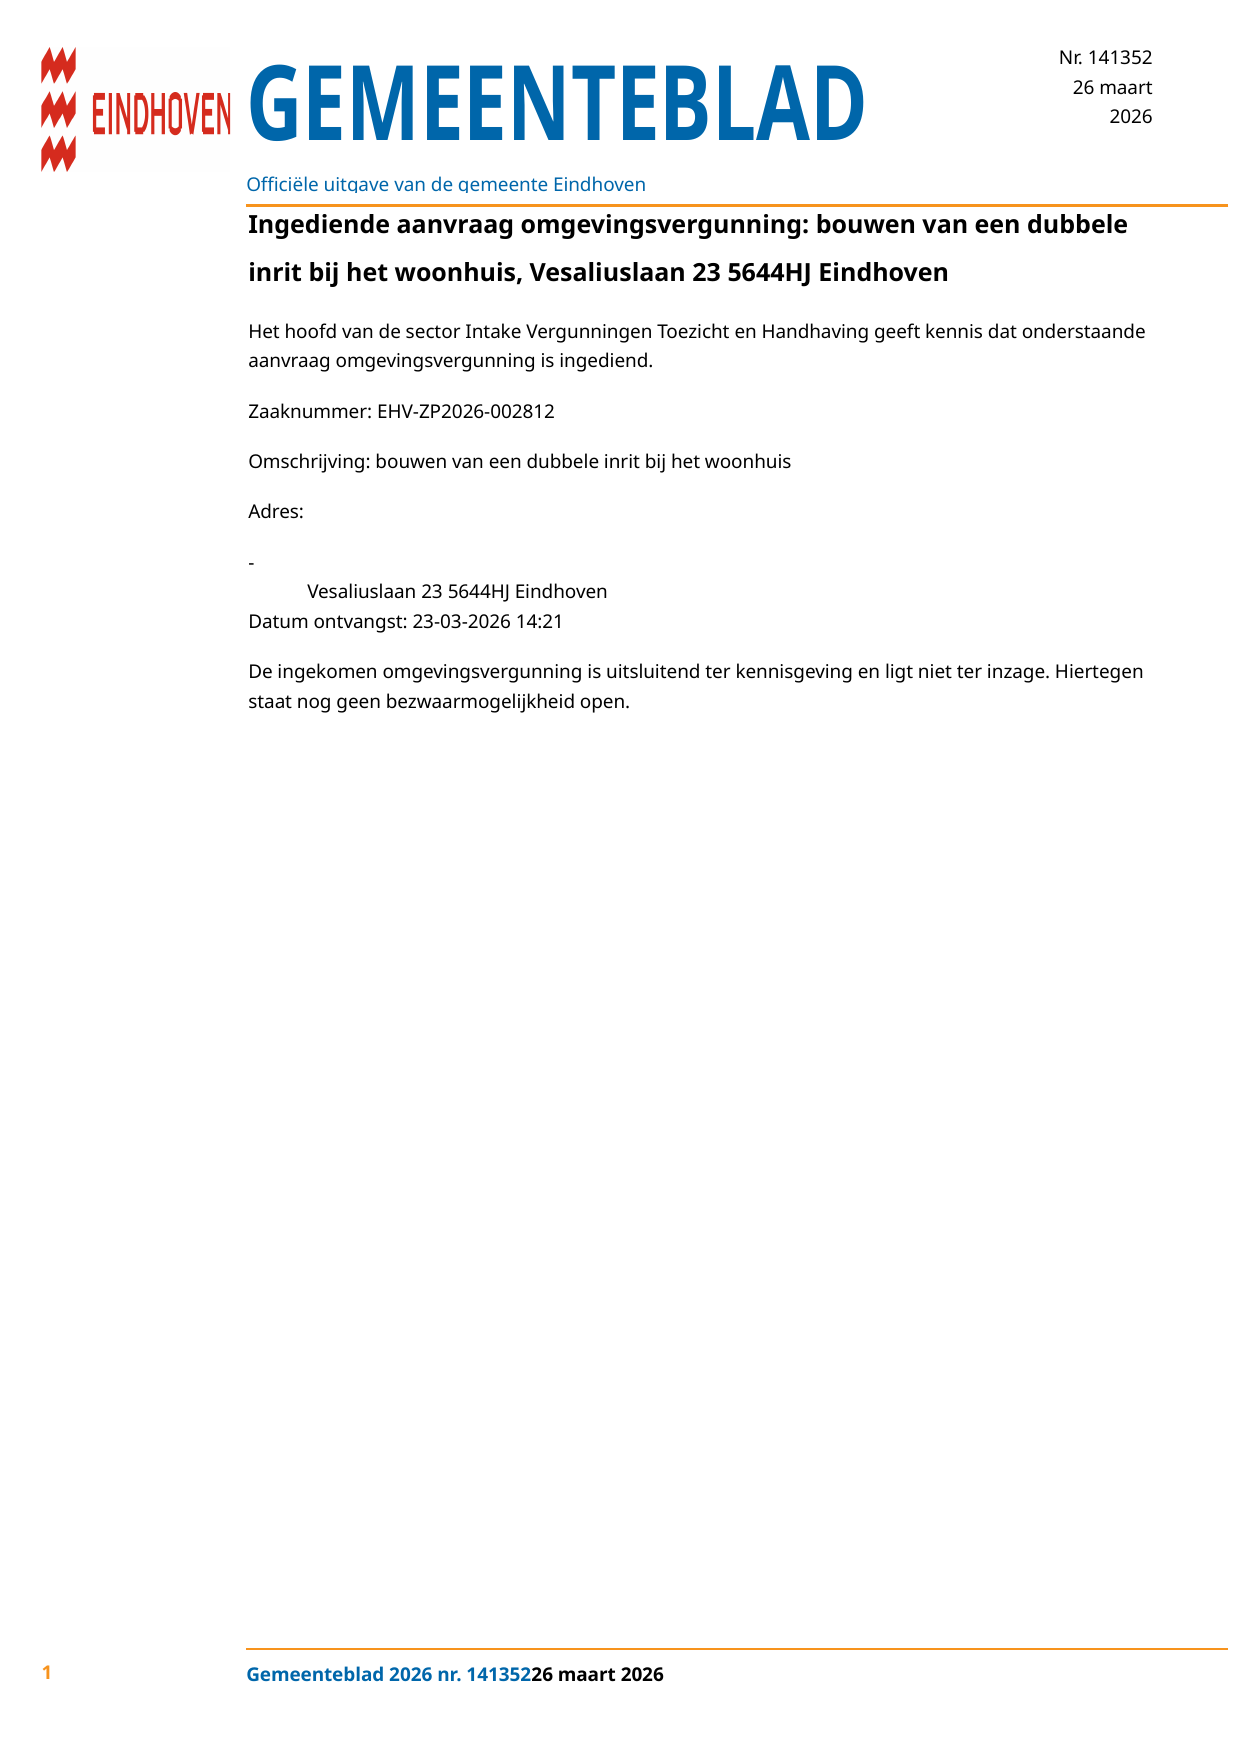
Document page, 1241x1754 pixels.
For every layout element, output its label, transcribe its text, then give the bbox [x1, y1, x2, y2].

text Omschrijving: bouwen van een dubbele inrit bij het woonhuis [248, 448, 1152, 474]
text Adres: [248, 499, 1152, 524]
text Zaaknummer: EHV-ZP2026-002812 [248, 398, 1152, 424]
text De ingekomen omgevingsvergunning is uitsluitend ter kennisgeving en ligt niet ter inzage. Hiertegen staat nog geen bezwaarmogelijkheid open. [248, 659, 1152, 714]
list Vesaliuslaan 23 5644HJ Eindhoven [248, 579, 1152, 604]
text Ingediende aanvraag omgevingsvergunning: bouwen van een dubbele inrit bij het woonhuis, Vesaliuslaan 23 5644HJ Eindhoven [248, 207, 1152, 288]
text Datum ontvangst: 23-03-2026 14:21 [248, 608, 1152, 634]
text Het hoofd van de sector Intake Vergunningen Toezicht en Handhaving geeft kennis dat onderstaande aanvraag omgevingsvergunning is ingediend. [248, 318, 1152, 373]
picture [41, 47, 231, 172]
